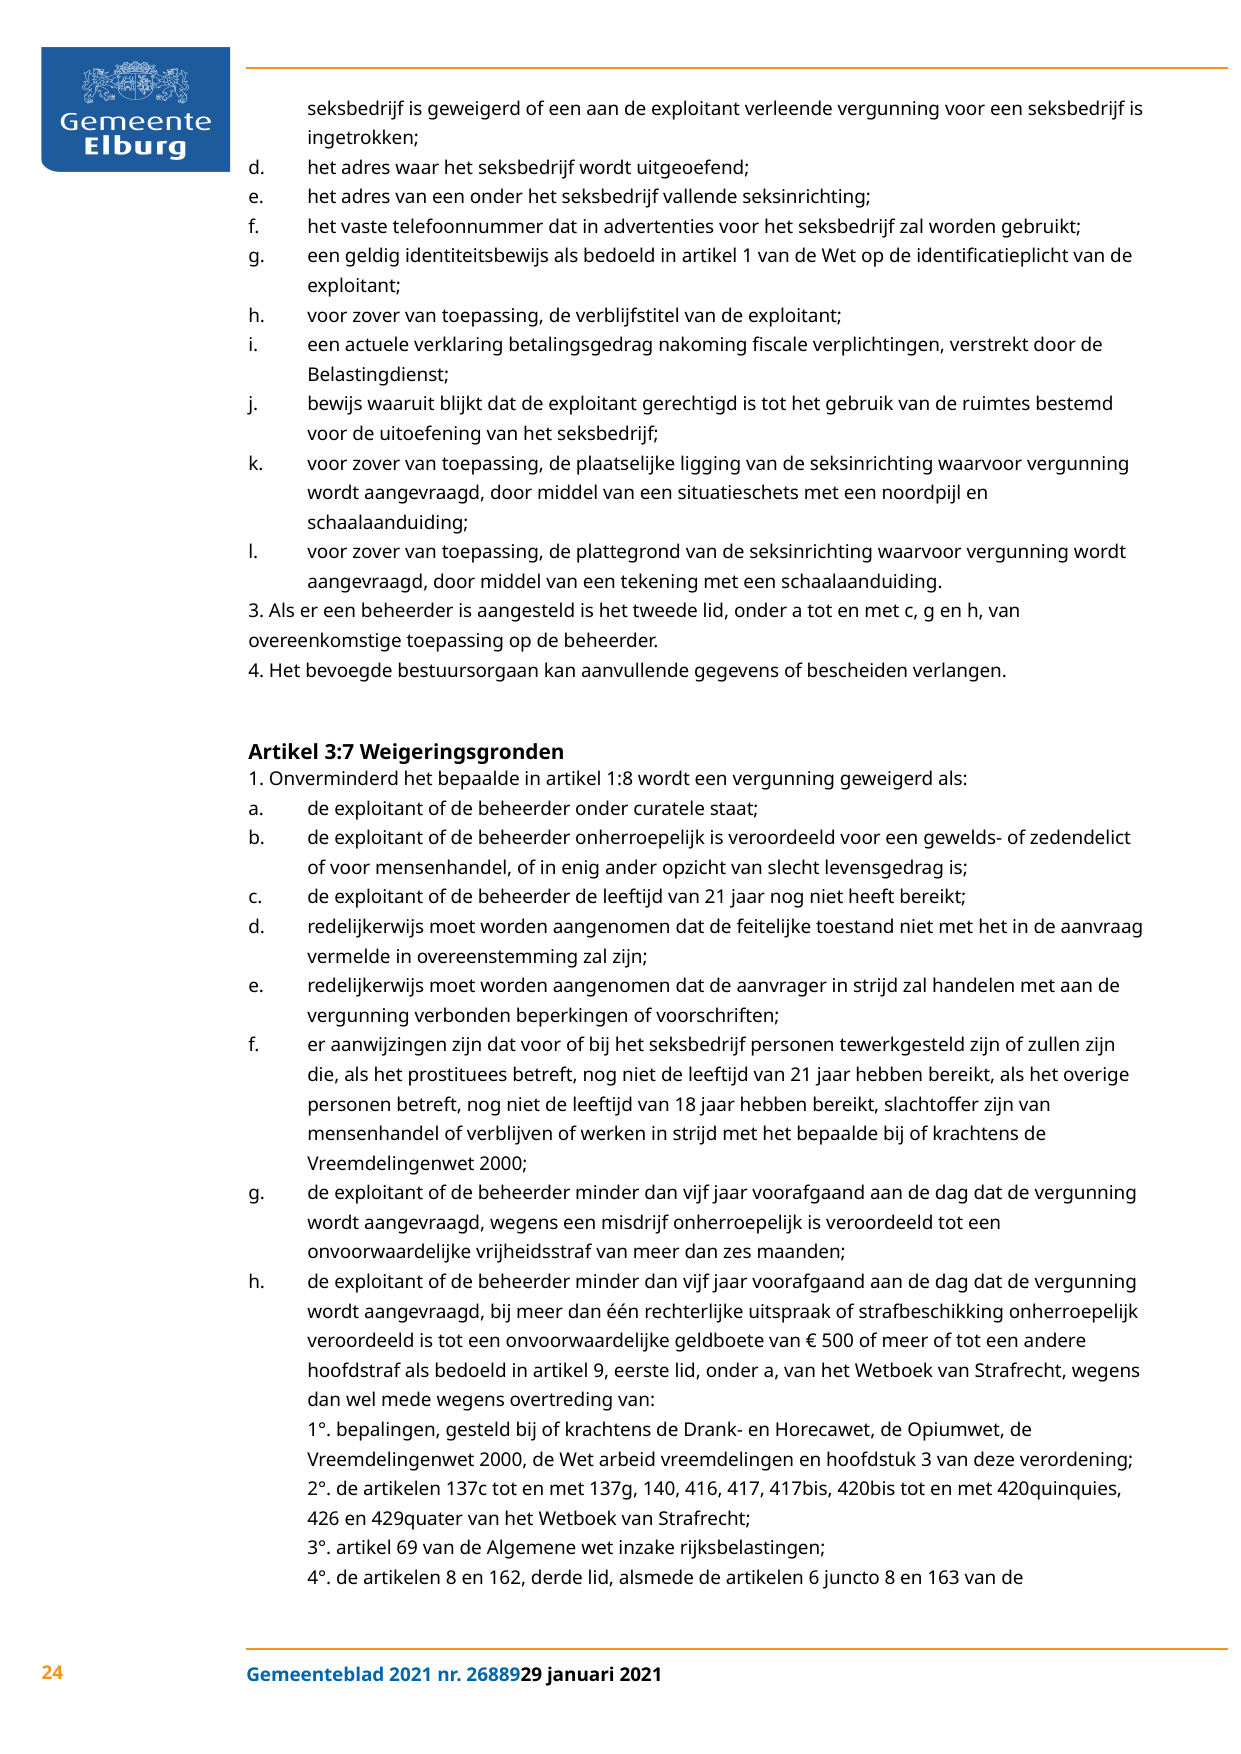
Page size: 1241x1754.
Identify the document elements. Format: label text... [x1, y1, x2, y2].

list 1°. bepalingen, gesteld bij of krachtens de Drank- en Horecawet, de Opiumwet, de Vreemdelingenwet 2000, de Wet arbeid vreemdelingen en hoofdstuk 3 van deze verordening; [248, 1416, 1152, 1471]
list het adres van een onder het seksbedrijf vallende seksinrichting; [248, 183, 1152, 209]
list de exploitant of de beheerder onherroepelijk is veroordeeld voor een gewelds- of zedendelict of voor mensenhandel, of in enig ander opzicht van slecht levensgedrag is; [248, 824, 1152, 880]
list een actuele verklaring betalingsgedrag nakoming fiscale verplichtingen, verstrekt door de Belastingdienst; [248, 331, 1152, 387]
text Artikel 3:7 Weigeringsgronden [248, 737, 1152, 765]
list 4°. de artikelen 8 en 162, derde lid, alsmede de artikelen 6 juncto 8 en 163 van de [248, 1564, 1152, 1590]
list bewijs waaruit blijkt dat de exploitant gerechtigd is tot het gebruik van de ruimtes bestemd voor de uitoefening van het seksbedrijf; [248, 391, 1152, 446]
text 4. Het bevoegde bestuursorgaan kan aanvullende gegevens of bescheiden verlangen. [248, 657, 1152, 683]
list voor zover van toepassing, de plattegrond van de seksinrichting waarvoor vergunning wordt aangevraagd, door middel van een tekening met een schaalaanduiding. [248, 538, 1152, 594]
list seksbedrijf is geweigerd of een aan de exploitant verleende vergunning voor een seksbedrijf is ingetrokken; [248, 95, 1152, 150]
list redelijkerwijs moet worden aangenomen dat de aanvrager in strijd zal handelen met aan de vergunning verbonden beperkingen of voorschriften; [248, 972, 1152, 1028]
list redelijkerwijs moet worden aangenomen dat de feitelijke toestand niet met het in de aanvraag vermelde in overeenstemming zal zijn; [248, 913, 1152, 968]
list 2°. de artikelen 137c tot en met 137g, 140, 416, 417, 417bis, 420bis tot en met 420quinquies, 426 en 429quater van het Wetboek van Strafrecht; [248, 1475, 1152, 1531]
list het adres waar het seksbedrijf wordt uitgeoefend; [248, 154, 1152, 180]
picture [41, 47, 231, 172]
list een geldig identiteitsbewijs als bedoeld in artikel 1 van de Wet op de identificatieplicht van de exploitant; [248, 243, 1152, 298]
text 3. Als er een beheerder is aangesteld is het tweede lid, onder a tot en met c, g en h, van overeenkomstige toepassing op de beheerder. [248, 598, 1152, 653]
list de exploitant of de beheerder minder dan vijf jaar voorafgaand aan de dag dat de vergunning wordt aangevraagd, wegens een misdrijf onherroepelijk is veroordeeld tot een onvoorwaardelijke vrijheidsstraf van meer dan zes maanden; [248, 1179, 1152, 1264]
list voor zover van toepassing, de verblijfstitel van de exploitant; [248, 302, 1152, 328]
list de exploitant of de beheerder onder curatele staat; [248, 795, 1152, 821]
list de exploitant of de beheerder de leeftijd van 21 jaar nog niet heeft bereikt; [248, 884, 1152, 909]
list de exploitant of de beheerder minder dan vijf jaar voorafgaand aan de dag dat de vergunning wordt aangevraagd, bij meer dan één rechterlijke uitspraak of strafbeschikking onherroepelijk veroordeeld is tot een onvoorwaardelijke geldboete van € 500 of meer of tot een andere hoofdstraf als bedoeld in artikel 9, eerste lid, onder a, van het Wetboek van Strafrecht, wegens dan wel mede wegens overtreding van: [248, 1268, 1152, 1412]
list 3°. artikel 69 van de Algemene wet inzake rijksbelastingen; [248, 1534, 1152, 1560]
list het vaste telefoonnummer dat in advertenties voor het seksbedrijf zal worden gebruikt; [248, 213, 1152, 239]
list er aanwijzingen zijn dat voor of bij het seksbedrijf personen tewerkgesteld zijn of zullen zijn die, als het prostituees betreft, nog niet de leeftijd van 21 jaar hebben bereikt, als het overige personen betreft, nog niet de leeftijd van 18 jaar hebben bereikt, slachtoffer zijn van mensenhandel of verblijven of werken in strijd met het bepaalde bij of krachtens de Vreemdelingenwet 2000; [248, 1032, 1152, 1176]
list voor zover van toepassing, de plaatselijke ligging van de seksinrichting waarvoor vergunning wordt aangevraagd, door middel van een situatieschets met een noordpijl en schaalaanduiding; [248, 450, 1152, 535]
text 1. Onverminderd het bepaalde in artikel 1:8 wordt een vergunning geweigerd als: [248, 765, 1152, 791]
